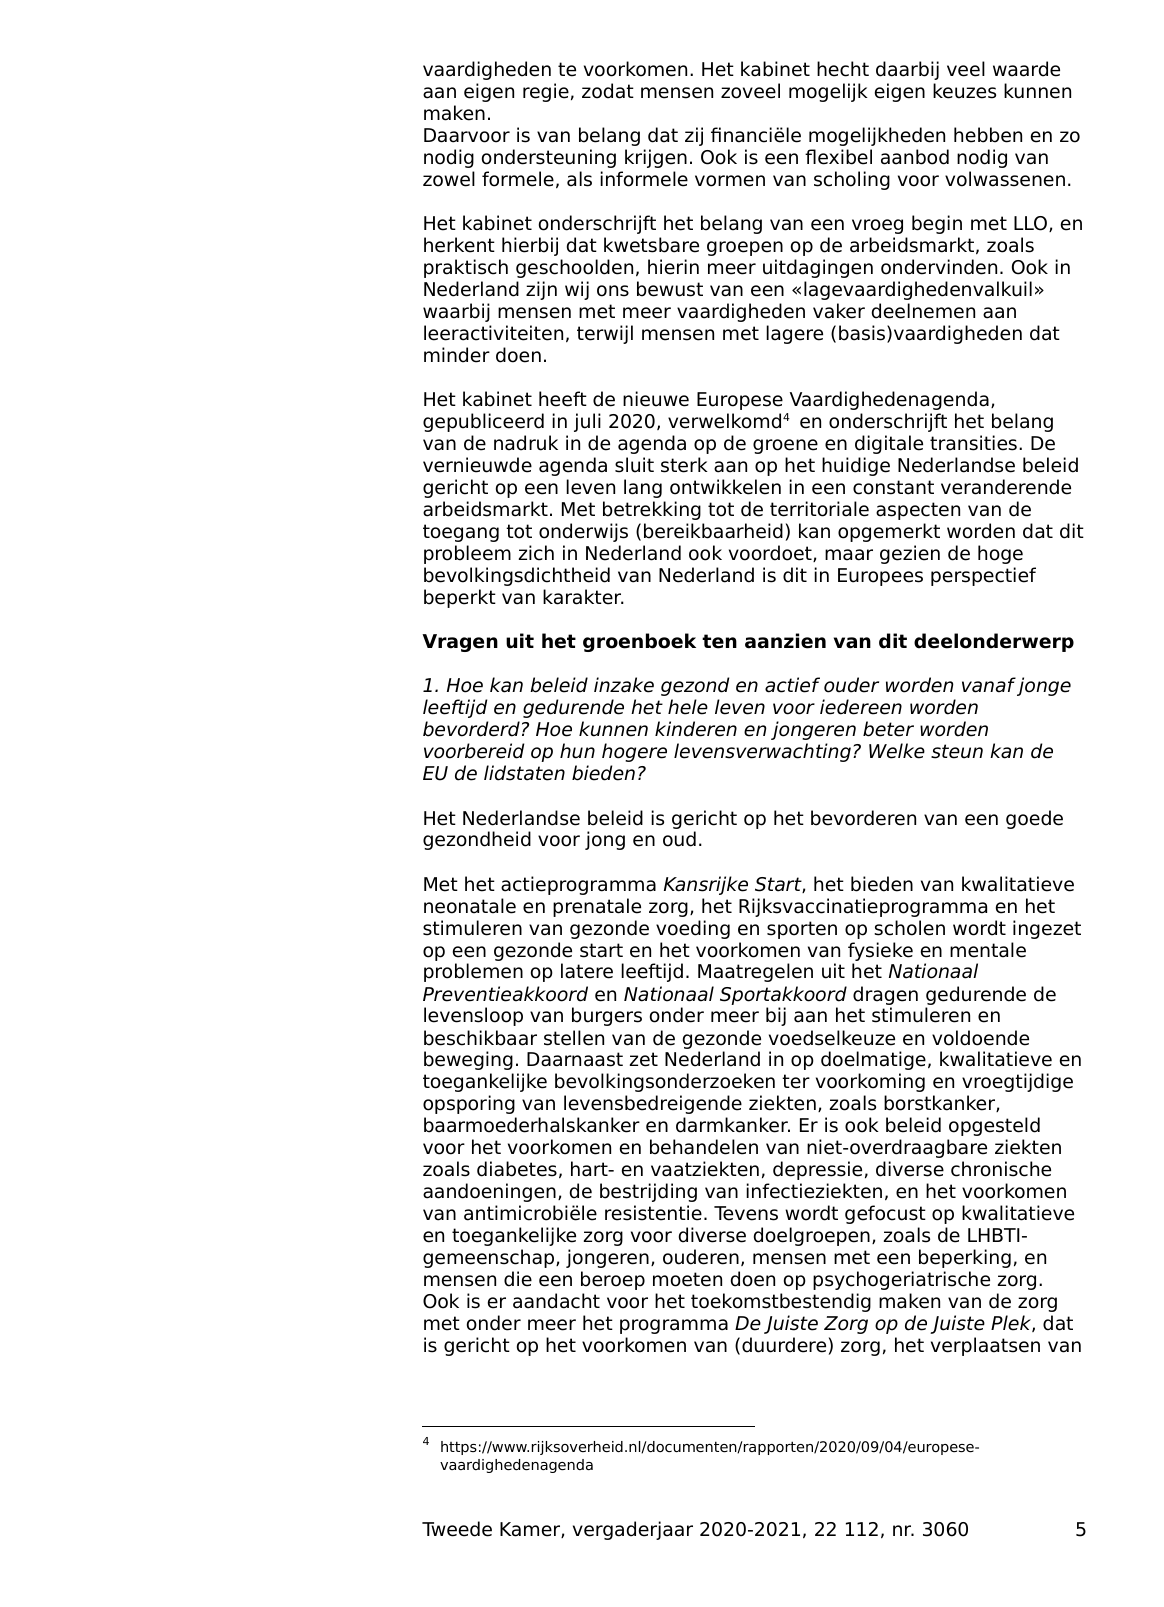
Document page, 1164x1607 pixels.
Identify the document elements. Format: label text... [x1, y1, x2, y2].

text https://www.rijksoverheid.nl/documenten/rapporten/2020/09/04/europese-vaardighedenagenda [422, 1435, 1087, 1474]
text Daarvoor is van belang dat zij financiële mogelijkheden hebben en zo nodig ondersteuning krijgen. Ook is een flexibel aanbod nodig van zowel formele, als informele vormen van scholing voor volwassenen. [422, 125, 1087, 191]
text 1. Hoe kan beleid inzake gezond en actief ouder worden vanaf jonge leeftijd en gedurende het hele leven voor iedereen worden bevorderd? Hoe kunnen kinderen en jongeren beter worden voorbereid op hun hogere levensverwachting? Welke steun kan de EU de lidstaten bieden? [422, 675, 1087, 785]
subtitle Vragen uit het groenboek ten aanzien van dit deelonderwerp [422, 631, 1087, 653]
text vaardigheden te voorkomen. Het kabinet hecht daarbij veel waarde aan eigen regie, zodat mensen zoveel mogelijk eigen keuzes kunnen maken. [422, 59, 1087, 125]
text Met het actieprogramma Kansrijke Start, het bieden van kwalitatieve neonatale en prenatale zorg, het Rijksvaccinatieprogramma en het stimuleren van gezonde voeding en sporten op scholen wordt ingezet op een gezonde start en het voorkomen van fysieke en mentale problemen op latere leeftijd. Maatregelen uit het Nationaal Preventieakkoord en Nationaal Sportakkoord dragen gedurende de levensloop van burgers onder meer bij aan het stimuleren en beschikbaar stellen van de gezonde voedselkeuze en voldoende beweging. Daarnaast zet Nederland in op doelmatige, kwalitatieve en toegankelijke bevolkingsonderzoeken ter voorkoming en vroegtijdige opsporing van levensbedreigende ziekten, zoals borstkanker, baarmoederhalskanker en darmkanker. Er is ook beleid opgesteld voor het voorkomen en behandelen van niet-overdraagbare ziekten zoals diabetes, hart- en vaatziekten, depressie, diverse chronische aandoeningen, de bestrijding van infectieziekten, en het voorkomen van antimicrobiële resistentie. Tevens wordt gefocust op kwalitatieve en toegankelijke zorg voor diverse doelgroepen, zoals de LHBTI-gemeenschap, jongeren, ouderen, mensen met een beperking, en mensen die een beroep moeten doen op psychogeriatrische zorg. Ook is er aandacht voor het toekomstbestendig maken van de zorg met onder meer het programma De Juiste Zorg op de Juiste Plek, dat is gericht op het voorkomen van (duurdere) zorg, het verplaatsen van [422, 873, 1087, 1357]
text Het kabinet heeft de nieuwe Europese Vaardighedenagenda, gepubliceerd in juli 2020, verwelkomd en onderschrijft het belang van de nadruk in de agenda op de groene en digitale transities. De vernieuwde agenda sluit sterk aan op het huidige Nederlandse beleid gericht op een leven lang ontwikkelen in een constant veranderende arbeidsmarkt. Met betrekking tot de territoriale aspecten van de toegang tot onderwijs (bereikbaarheid) kan opgemerkt worden dat dit probleem zich in Nederland ook voordoet, maar gezien de hoge bevolkingsdichtheid van Nederland is dit in Europees perspectief beperkt van karakter. [422, 389, 1087, 609]
text Het kabinet onderschrijft het belang van een vroeg begin met LLO, en herkent hierbij dat kwetsbare groepen op de arbeidsmarkt, zoals praktisch geschoolden, hierin meer uitdagingen ondervinden. Ook in Nederland zijn wij ons bewust van een «lagevaardighedenvalkuil» waarbij mensen met meer vaardigheden vaker deelnemen aan leeractiviteiten, terwijl mensen met lagere (basis)vaardigheden dat minder doen. [422, 213, 1087, 367]
text Het Nederlandse beleid is gericht op het bevorderen van een goede gezondheid voor jong en oud. [422, 807, 1087, 851]
